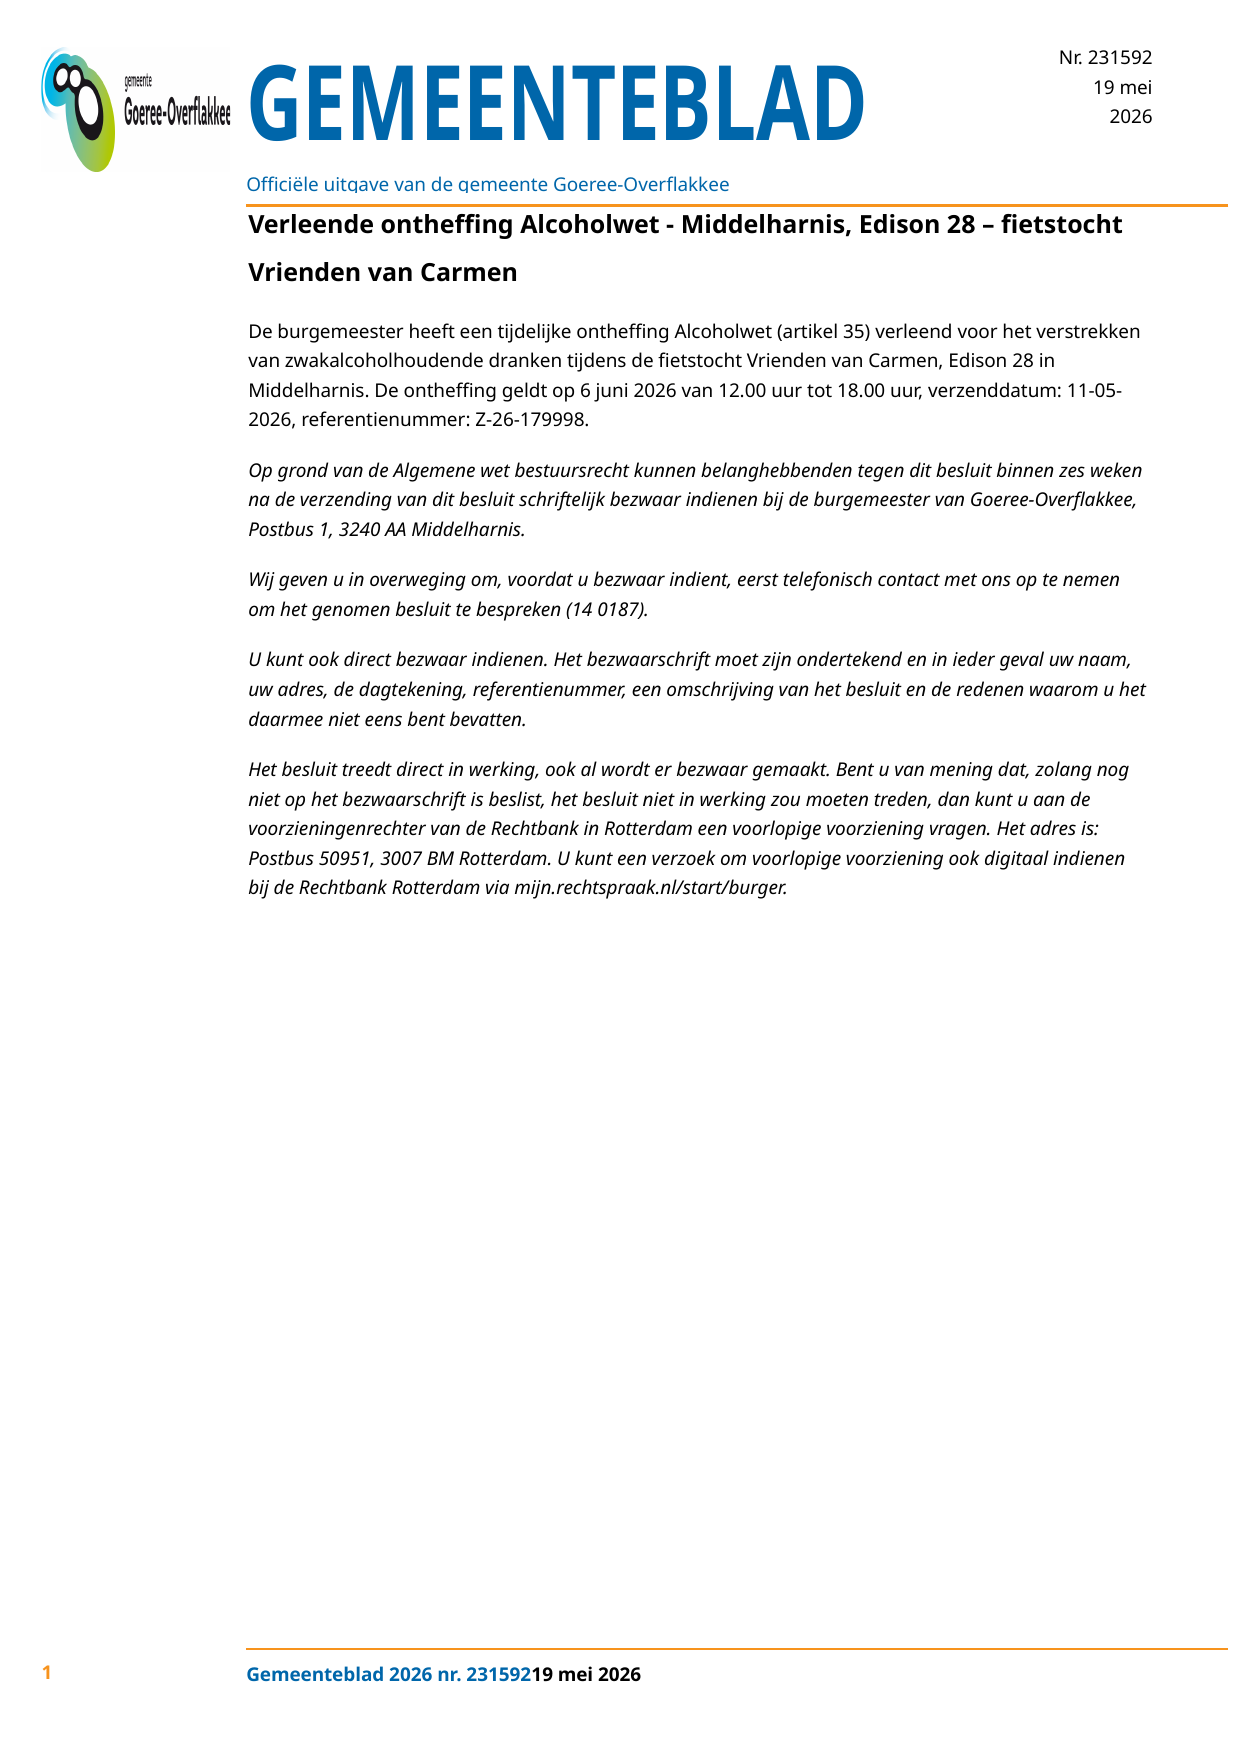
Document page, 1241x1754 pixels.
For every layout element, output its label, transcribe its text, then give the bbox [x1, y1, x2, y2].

text Wij geven u in overweging om, voordat u bezwaar indient, eerst telefonisch contact met ons op te nemen om het genomen besluit te bespreken (14 0187). [248, 567, 1152, 622]
text De burgemeester heeft een tijdelijke ontheffing Alcoholwet (artikel 35) verleend voor het verstrekken van zwakalcoholhoudende dranken tijdens de fietstocht Vrienden van Carmen, Edison 28 in Middelharnis. De ontheffing geldt op 6 juni 2026 van 12.00 uur tot 18.00 uur, verzenddatum: 11-05-2026, referentienummer: Z-26-179998. [248, 318, 1152, 432]
text Verleende ontheffing Alcoholwet - Middelharnis, Edison 28 – fietstocht Vrienden van Carmen [248, 207, 1152, 288]
picture [41, 47, 231, 172]
text Op grond van de Algemene wet bestuursrecht kunnen belanghebbenden tegen dit besluit binnen zes weken na de verzending van dit besluit schriftelijk bezwaar indienen bij de burgemeester van Goeree-Overflakkee, Postbus 1, 3240 AA Middelharnis. [248, 457, 1152, 542]
text U kunt ook direct bezwaar indienen. Het bezwaarschrift moet zijn ondertekend en in ieder geval uw naam, uw adres, de dagtekening, referentienummer, een omschrijving van het besluit en de redenen waarom u het daarmee niet eens bent bevatten. [248, 647, 1152, 732]
text Het besluit treedt direct in werking, ook al wordt er bezwaar gemaakt. Bent u van mening dat, zolang nog niet op het bezwaarschrift is beslist, het besluit niet in werking zou moeten treden, dan kunt u aan de voorzieningenrechter van de Rechtbank in Rotterdam een voorlopige voorziening vragen. Het adres is: Postbus 50951, 3007 BM Rotterdam. U kunt een verzoek om voorlopige voorziening ook digitaal indienen bij de Rechtbank Rotterdam via mijn.rechtspraak.nl/start/burger. [248, 756, 1152, 900]
